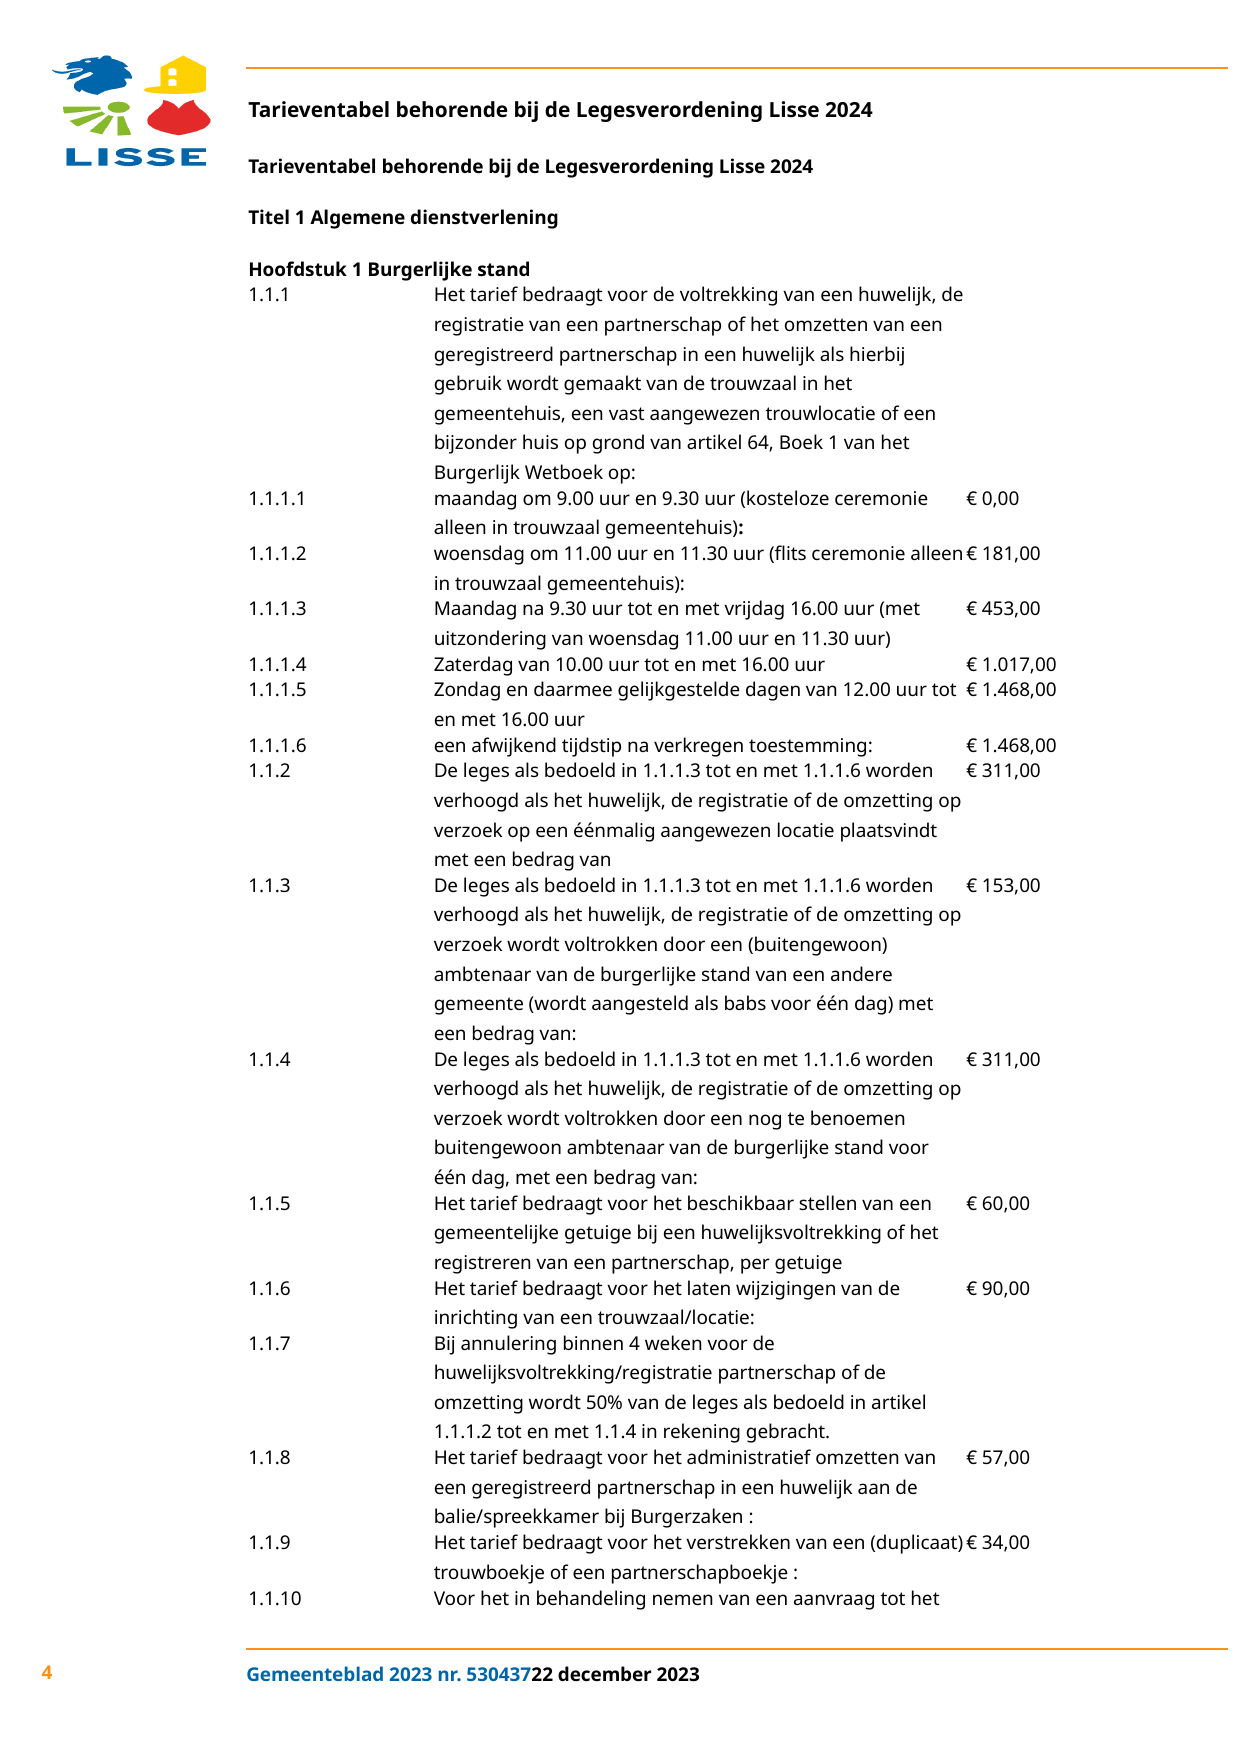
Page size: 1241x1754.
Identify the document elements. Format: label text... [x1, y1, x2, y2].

table_cell Titel 1 Algemene dienstverlening [248, 205, 966, 230]
table_cell [966, 256, 1152, 282]
table_cell 1.1.6 [248, 1275, 433, 1330]
table_cell De leges als bedoeld in 1.1.1.3 tot en met 1.1.1.6 worden verhoogd als het huwelijk, de registratie of de omzetting op verzoek op een éénmalig aangewezen locatie plaatsvindt met een bedrag van [434, 758, 966, 872]
table_cell [966, 179, 1152, 204]
table_cell [966, 1330, 1152, 1444]
table_cell € 311,00 [966, 758, 1152, 872]
table_cell € 0,00 [966, 485, 1152, 540]
table_cell Voor het in behandeling nemen van een aanvraag tot het [434, 1585, 966, 1610]
text Tarieventabel behorende bij de Legesverordening Lisse 2024 [248, 95, 1152, 123]
table_cell [248, 230, 433, 256]
table_cell Maandag na 9.30 uur tot en met vrijdag 16.00 uur (met uitzondering van woensdag 11.00 uur en 11.30 uur) [434, 596, 966, 651]
table_cell € 1.017,00 [966, 651, 1152, 677]
table_cell 1.1.9 [248, 1529, 433, 1585]
table_cell Het tarief bedraagt voor het administratief omzetten van een geregistreerd partnerschap in een huwelijk aan de balie/spreekkamer bij Burgerzaken : [434, 1445, 966, 1529]
table_cell De leges als bedoeld in 1.1.1.3 tot en met 1.1.1.6 worden verhoogd als het huwelijk, de registratie of de omzetting op verzoek wordt voltrokken door een nog te benoemen buitengewoon ambtenaar van de burgerlijke stand voor één dag, met een bedrag van: [434, 1046, 966, 1190]
table_cell Het tarief bedraagt voor de voltrekking van een huwelijk, de registratie van een partnerschap of het omzetten van een geregistreerd partnerschap in een huwelijk als hierbij gebruik wordt gemaakt van de trouwzaal in het gemeentehuis, een vast aangewezen trouwlocatie of een bijzonder huis op grond van artikel 64, Boek 1 van het Burgerlijk Wetboek op: [434, 282, 966, 485]
table_cell € 453,00 [966, 596, 1152, 651]
table_cell [434, 230, 966, 256]
table_cell Zondag en daarmee gelijkgestelde dagen van 12.00 uur tot en met 16.00 uur [434, 677, 966, 732]
table_cell [248, 179, 966, 204]
table_cell Zaterdag van 10.00 uur tot en met 16.00 uur [434, 651, 966, 677]
table_cell 1.1.10 [248, 1585, 433, 1610]
table_cell 1.1.1.5 [248, 677, 433, 732]
table_cell € 34,00 [966, 1529, 1152, 1585]
table_cell € 1.468,00 [966, 732, 1152, 758]
table_cell woensdag om 11.00 uur en 11.30 uur (flits ceremonie alleen in trouwzaal gemeentehuis): [434, 540, 966, 596]
table_cell 1.1.1.1 [248, 485, 433, 540]
table_cell € 153,00 [966, 872, 1152, 1046]
table_cell Het tarief bedraagt voor het verstrekken van een (duplicaat) trouwboekje of een partnerschapboekje : [434, 1529, 966, 1585]
table_cell € 90,00 [966, 1275, 1152, 1330]
table_cell [966, 1585, 1152, 1610]
table_cell [966, 282, 1152, 485]
table_cell 1.1.4 [248, 1046, 433, 1190]
table_cell Het tarief bedraagt voor het laten wijzigingen van de inrichting van een trouwzaal/locatie: [434, 1275, 966, 1330]
table_header [966, 153, 1152, 179]
table_cell € 60,00 [966, 1190, 1152, 1275]
table_cell 1.1.1.2 [248, 540, 433, 596]
table_cell 1.1.7 [248, 1330, 433, 1444]
table_cell € 311,00 [966, 1046, 1152, 1190]
picture [41, 47, 231, 172]
table_cell een afwijkend tijdstip na verkregen toestemming: [434, 732, 966, 758]
table_cell Hoofdstuk 1 Burgerlijke stand [248, 256, 966, 282]
table_cell De leges als bedoeld in 1.1.1.3 tot en met 1.1.1.6 worden verhoogd als het huwelijk, de registratie of de omzetting op verzoek wordt voltrokken door een (buitengewoon) ambtenaar van de burgerlijke stand van een andere gemeente (wordt aangesteld als babs voor één dag) met een bedrag van: [434, 872, 966, 1046]
table_cell [966, 205, 1152, 230]
table_cell € 181,00 [966, 540, 1152, 596]
table_cell 1.1.1 [248, 282, 433, 485]
table_header Tarieventabel behorende bij de Legesverordening Lisse 2024 [248, 153, 966, 179]
table_cell € 1.468,00 [966, 677, 1152, 732]
table_cell Bij annulering binnen 4 weken voor de huwelijksvoltrekking/registratie partnerschap of de omzetting wordt 50% van de leges als bedoeld in artikel 1.1.1.2 tot en met 1.1.4 in rekening gebracht. [434, 1330, 966, 1444]
table_cell € 57,00 [966, 1445, 1152, 1529]
table_cell 1.1.1.3 [248, 596, 433, 651]
table_cell 1.1.3 [248, 872, 433, 1046]
table_cell 1.1.8 [248, 1445, 433, 1529]
table_cell [966, 230, 1152, 256]
table_cell 1.1.1.4 [248, 651, 433, 677]
table_cell Het tarief bedraagt voor het beschikbaar stellen van een gemeentelijke getuige bij een huwelijksvoltrekking of het registreren van een partnerschap, per getuige [434, 1190, 966, 1275]
table_cell 1.1.2 [248, 758, 433, 872]
table_cell 1.1.5 [248, 1190, 433, 1275]
table_cell maandag om 9.00 uur en 9.30 uur (kosteloze ceremonie alleen in trouwzaal gemeentehuis): [434, 485, 966, 540]
table_cell 1.1.1.6 [248, 732, 433, 758]
